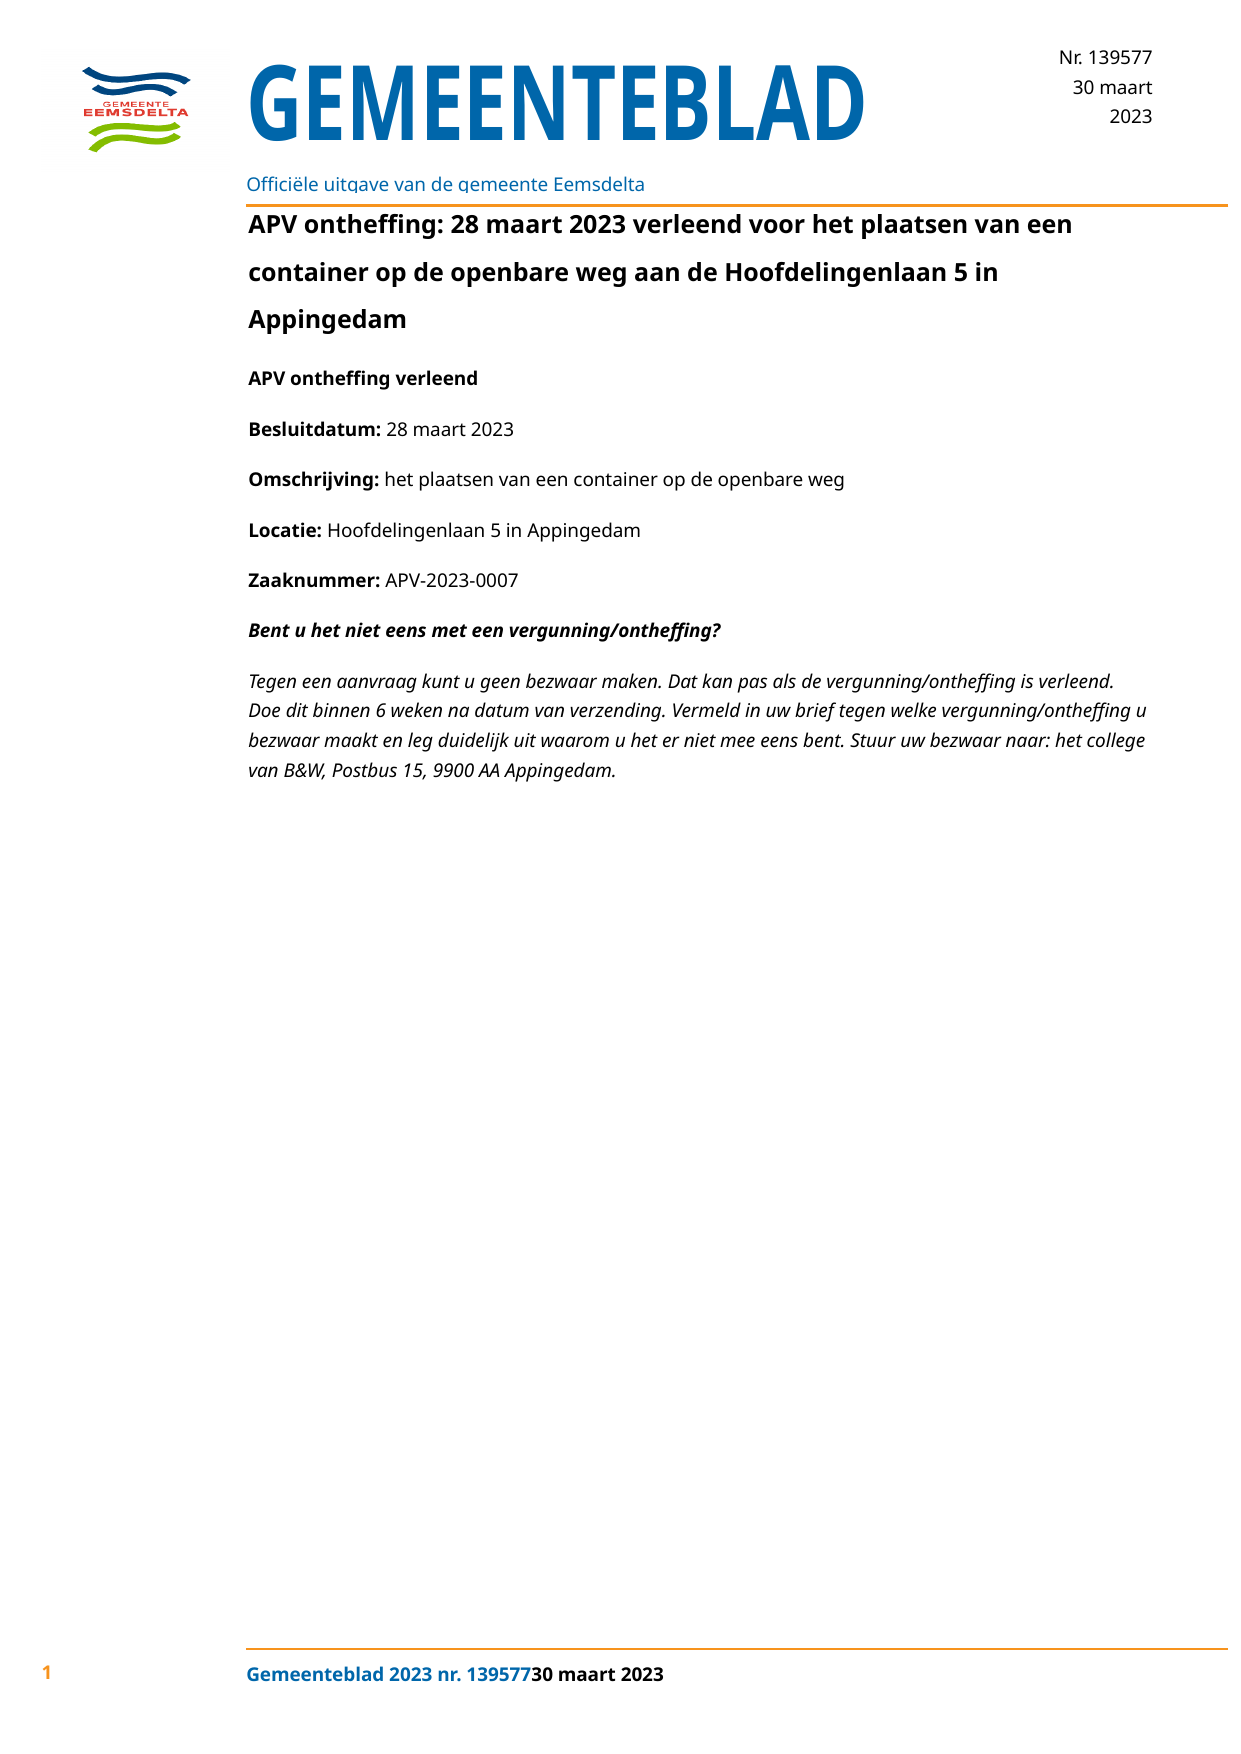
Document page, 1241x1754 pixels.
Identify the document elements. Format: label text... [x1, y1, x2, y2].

text Bent u het niet eens met een vergunning/ontheffing? [248, 618, 1152, 643]
picture [41, 47, 231, 172]
text APV ontheffing: 28 maart 2023 verleend voor het plaatsen van een container op de openbare weg aan de Hoofdelingenlaan 5 in Appingedam [248, 207, 1152, 336]
text Omschrijving: het plaatsen van een container op de openbare weg [248, 466, 1152, 492]
text APV ontheffing verleend [248, 366, 1152, 391]
text Tegen een aanvraag kunt u geen bezwaar maken. Dat kan pas als de vergunning/ontheffing is verleend. Doe dit binnen 6 weken na datum van verzending. Vermeld in uw brief tegen welke vergunning/ontheffing u bezwaar maakt en leg duidelijk uit waarom u het er niet mee eens bent. Stuur uw bezwaar naar: het college van B&W, Postbus 15, 9900 AA Appingedam. [248, 668, 1152, 782]
text Locatie: Hoofdelingenlaan 5 in Appingedam [248, 517, 1152, 542]
text Besluitdatum: 28 maart 2023 [248, 416, 1152, 442]
text Zaaknummer: APV-2023-0007 [248, 567, 1152, 593]
